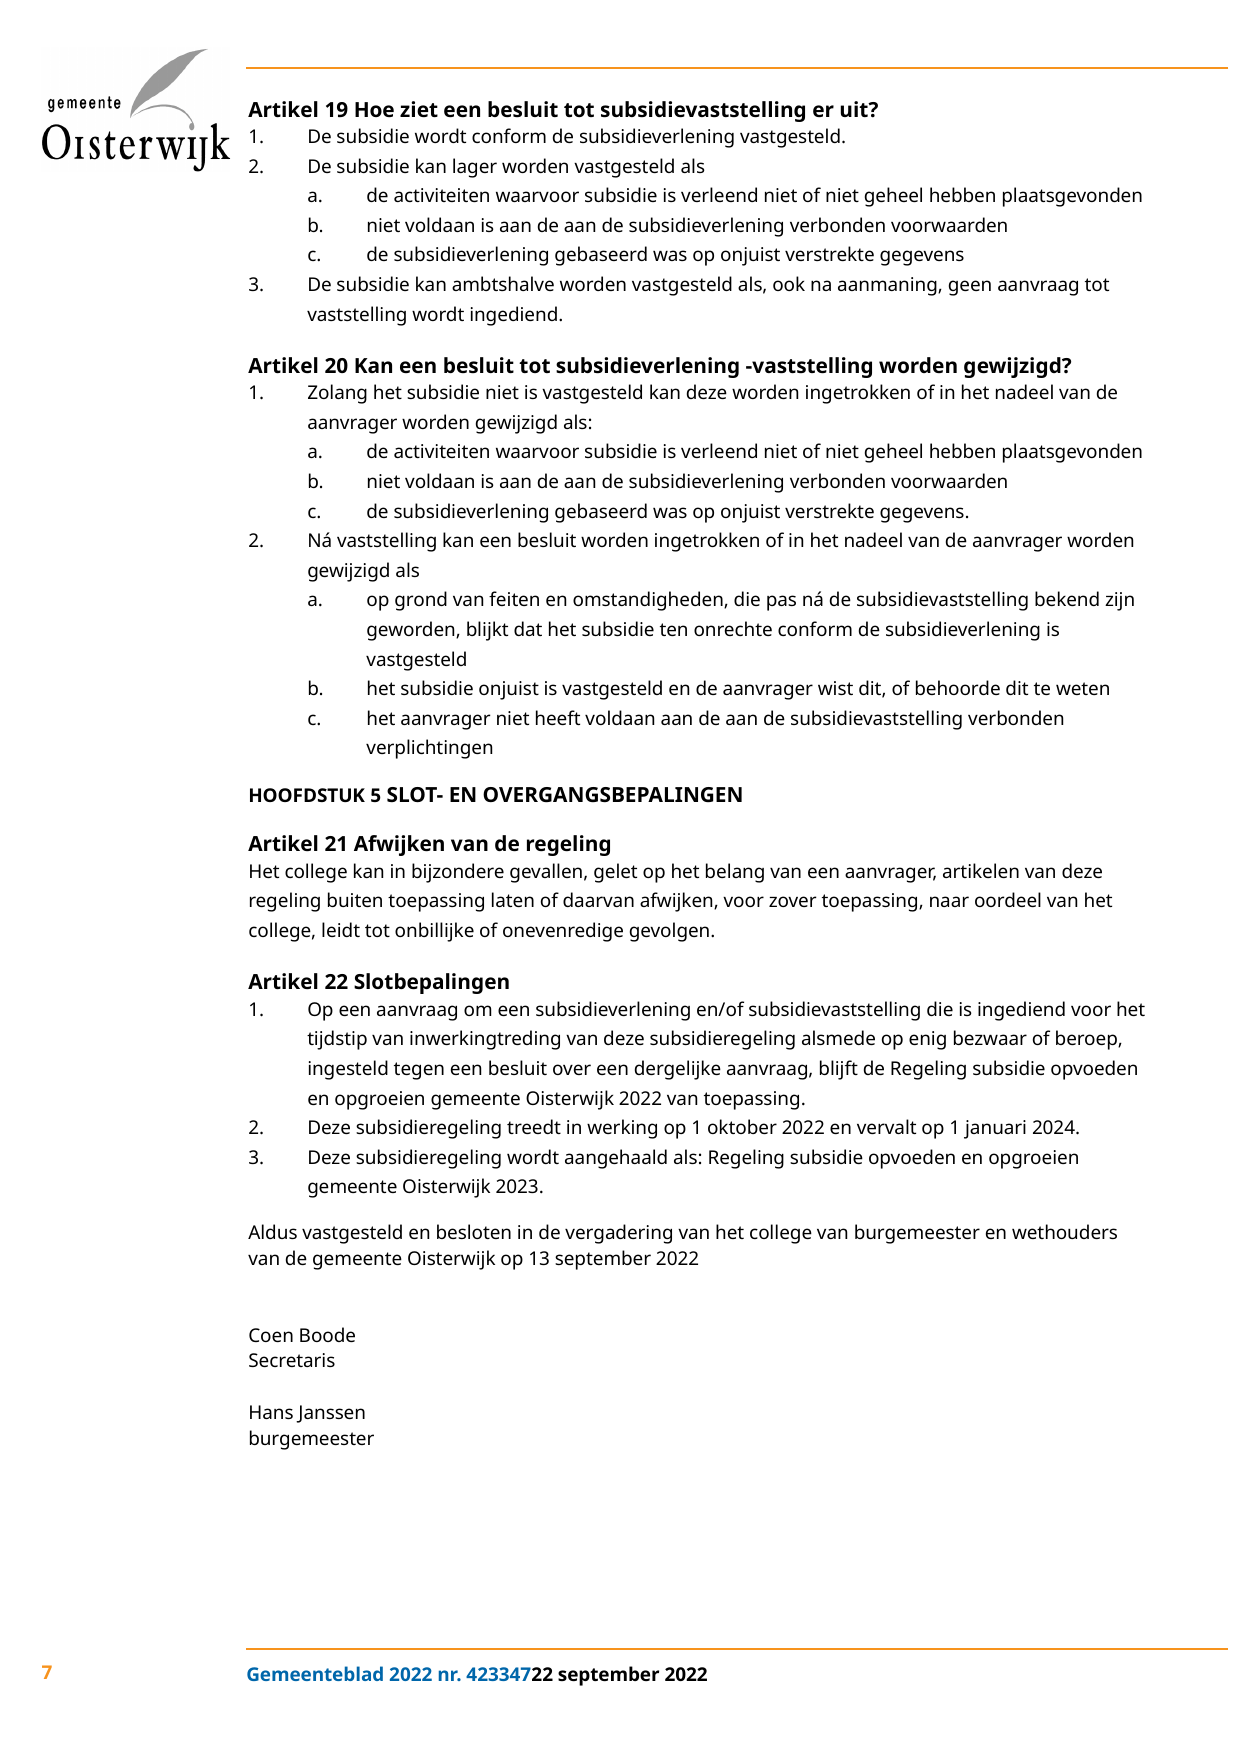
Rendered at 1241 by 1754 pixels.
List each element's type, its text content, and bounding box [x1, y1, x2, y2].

list niet voldaan is aan de aan de subsidieverlening verbonden voorwaarden [307, 212, 1152, 238]
list Zolang het subsidie niet is vastgesteld kan deze worden ingetrokken of in het nadeel van de aanvrager worden gewijzigd als: [248, 379, 1152, 435]
picture [41, 47, 231, 172]
list niet voldaan is aan de aan de subsidieverlening verbonden voorwaarden [307, 468, 1152, 494]
text Hans Janssen [248, 1399, 1152, 1425]
list de activiteiten waarvoor subsidie is verleend niet of niet geheel hebben plaatsgevonden [307, 182, 1152, 208]
list het aanvrager niet heeft voldaan aan de aan de subsidievaststelling verbonden verplichtingen [307, 705, 1152, 760]
list de activiteiten waarvoor subsidie is verleend niet of niet geheel hebben plaatsgevonden [307, 439, 1152, 464]
list de subsidieverlening gebaseerd was op onjuist verstrekte gegevens. [307, 498, 1152, 524]
list Op een aanvraag om een subsidieverlening en/of subsidievaststelling die is ingediend voor het tijdstip van inwerkingtreding van deze subsidieregeling alsmede op enig bezwaar of beroep, ingesteld tegen een besluit over een dergelijke aanvraag, blijft de Regeling subsidie opvoeden en opgroeien gemeente Oisterwijk 2022 van toepassing. [248, 996, 1152, 1110]
list de subsidieverlening gebaseerd was op onjuist verstrekte gegevens [307, 242, 1152, 267]
text Artikel 22 Slotbepalingen [248, 967, 1152, 996]
list op grond van feiten en omstandigheden, die pas ná de subsidievaststelling bekend zijn geworden, blijkt dat het subsidie ten onrechte conform de subsidieverlening is vastgesteld [307, 587, 1152, 672]
list Deze subsidieregeling treedt in werking op 1 oktober 2022 en vervalt op 1 januari 2024. [248, 1114, 1152, 1140]
text Coen Boode [248, 1322, 1152, 1348]
text Artikel 21 Afwijken van de regeling [248, 829, 1152, 858]
list De subsidie wordt conform de subsidieverlening vastgesteld. [248, 123, 1152, 149]
text Artikel 19 Hoe ziet een besluit tot subsidievaststelling er uit? [248, 95, 1152, 123]
list De subsidie kan ambtshalve worden vastgesteld als, ook na aanmaning, geen aanvraag tot vaststelling wordt ingediend. [248, 271, 1152, 326]
list het subsidie onjuist is vastgesteld en de aanvrager wist dit, of behoorde dit te weten [307, 675, 1152, 701]
text Artikel 20 Kan een besluit tot subsidieverlening -vaststelling worden gewijzigd? [248, 351, 1152, 379]
text Secretaris [248, 1348, 1152, 1373]
text burgemeester [248, 1425, 1152, 1451]
list De subsidie kan lager worden vastgesteld als [248, 153, 1152, 178]
text HOOFDSTUK 5 SLOT- EN OVERGANGSBEPALINGEN [248, 780, 1152, 809]
text Het college kan in bijzondere gevallen, gelet op het belang van een aanvrager, artikelen van deze regeling buiten toepassing laten of daarvan afwijken, voor zover toepassing, naar oordeel van het college, leidt tot onbillijke of onevenredige gevolgen. [248, 858, 1152, 943]
list Deze subsidieregeling wordt aangehaald als: Regeling subsidie opvoeden en opgroeien gemeente Oisterwijk 2023. [248, 1144, 1152, 1199]
list Ná vaststelling kan een besluit worden ingetrokken of in het nadeel van de aanvrager worden gewijzigd als [248, 527, 1152, 583]
text Aldus vastgesteld en besloten in de vergadering van het college van burgemeester en wethouders van de gemeente Oisterwijk op 13 september 2022 [248, 1219, 1152, 1271]
